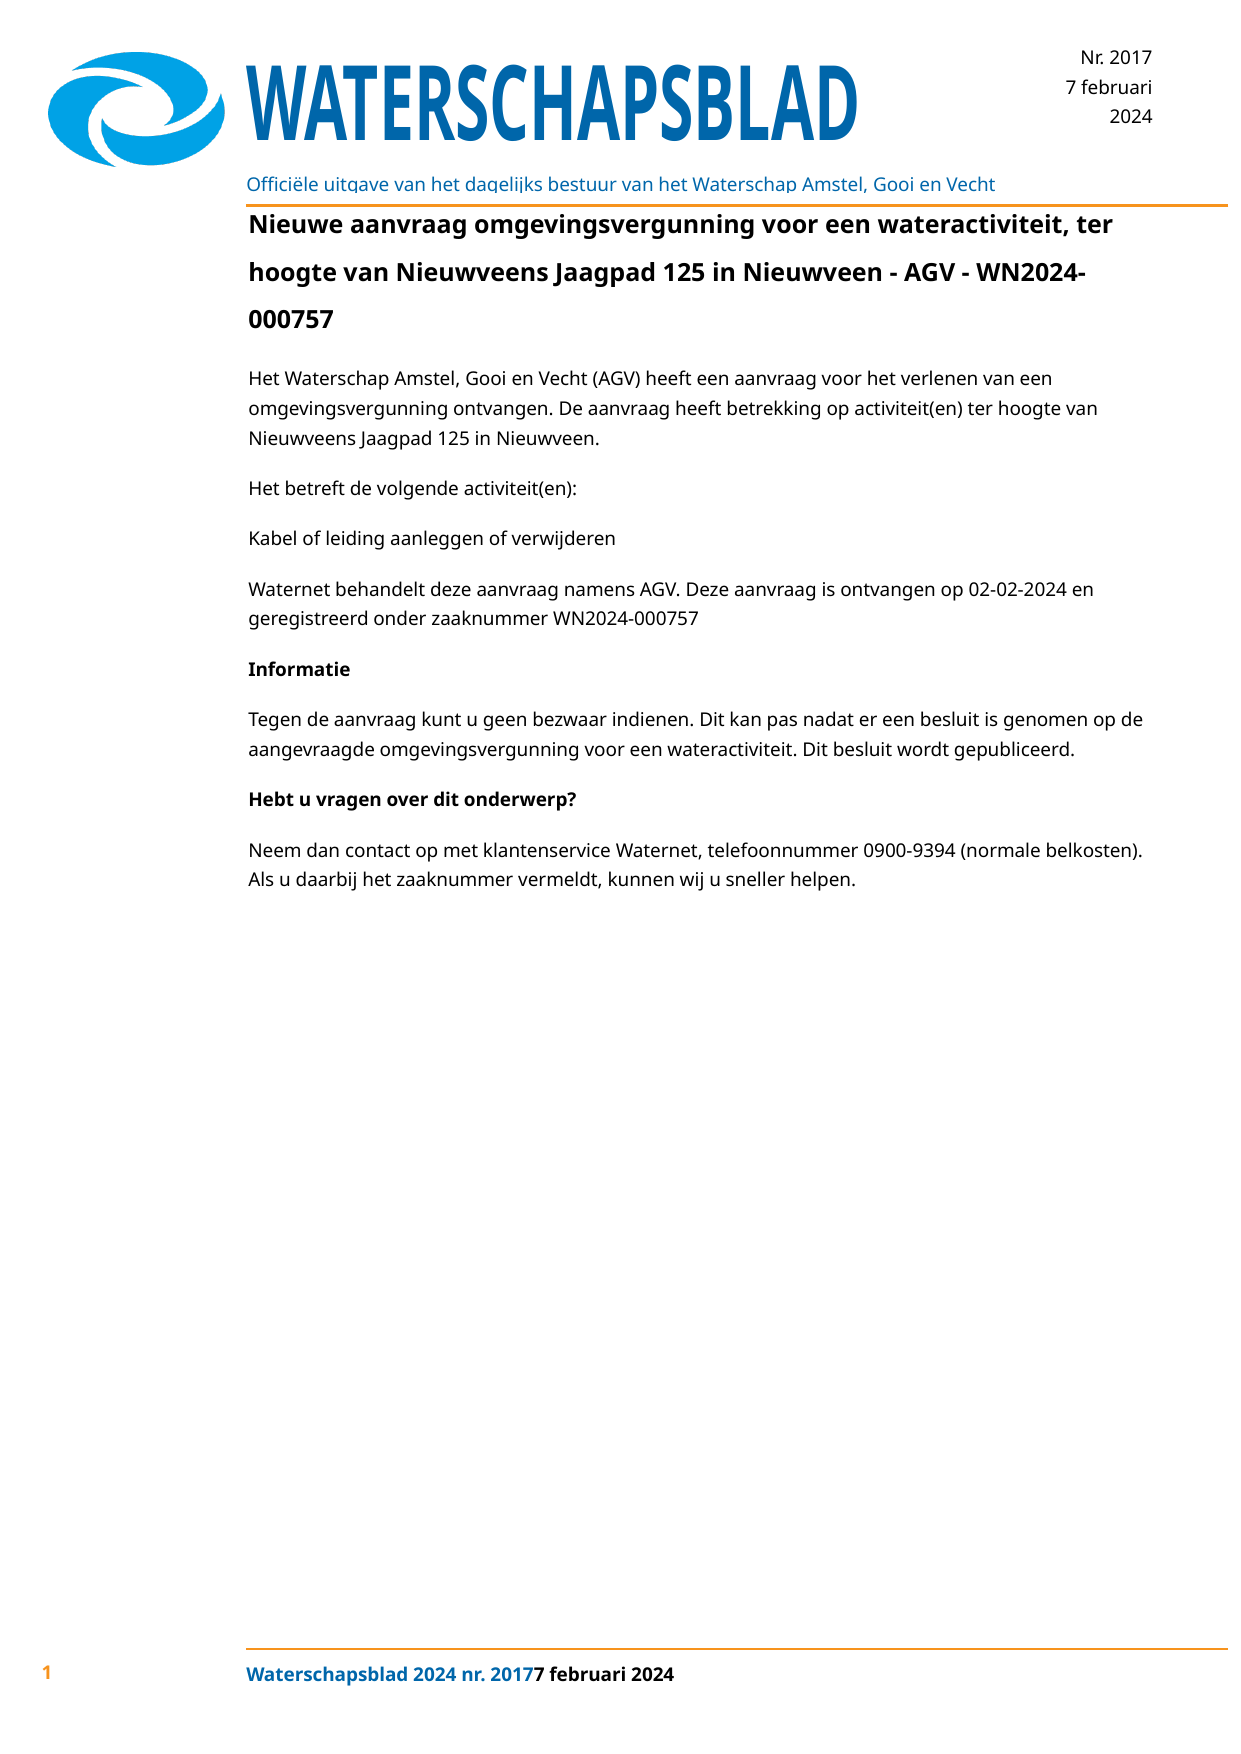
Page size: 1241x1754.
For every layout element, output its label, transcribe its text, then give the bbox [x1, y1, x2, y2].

text Neem dan contact op met klantenservice Waternet, telefoonnummer 0900-9394 (normale belkosten). Als u daarbij het zaaknummer vermeldt, kunnen wij u sneller helpen. [248, 837, 1152, 892]
text Het Waterschap Amstel, Gooi en Vecht (AGV) heeft een aanvraag voor het verlenen van een omgevingsvergunning ontvangen. De aanvraag heeft betrekking op activiteit(en) ter hoogte van Nieuwveens Jaagpad 125 in Nieuwveen. [248, 366, 1152, 450]
text Het betreft de volgende activiteit(en): [248, 475, 1152, 501]
text Tegen de aanvraag kunt u geen bezwaar indienen. Dit kan pas nadat er een besluit is genomen op de aangevraagde omgevingsvergunning voor een wateractiviteit. Dit besluit wordt gepubliceerd. [248, 706, 1152, 762]
text Kabel of leiding aanleggen of verwijderen [248, 526, 1152, 551]
text Hebt u vragen over dit onderwerp? [248, 786, 1152, 812]
text Informatie [248, 656, 1152, 682]
text Waternet behandelt deze aanvraag namens AGV. Deze aanvraag is ontvangen op 02-02-2024 en geregistreerd onder zaaknummer WN2024-000757 [248, 576, 1152, 631]
text Nieuwe aanvraag omgevingsvergunning voor een wateractiviteit, ter hoogte van Nieuwveens Jaagpad 125 in Nieuwveen - AGV - WN2024-000757 [248, 207, 1152, 336]
picture [41, 47, 231, 172]
